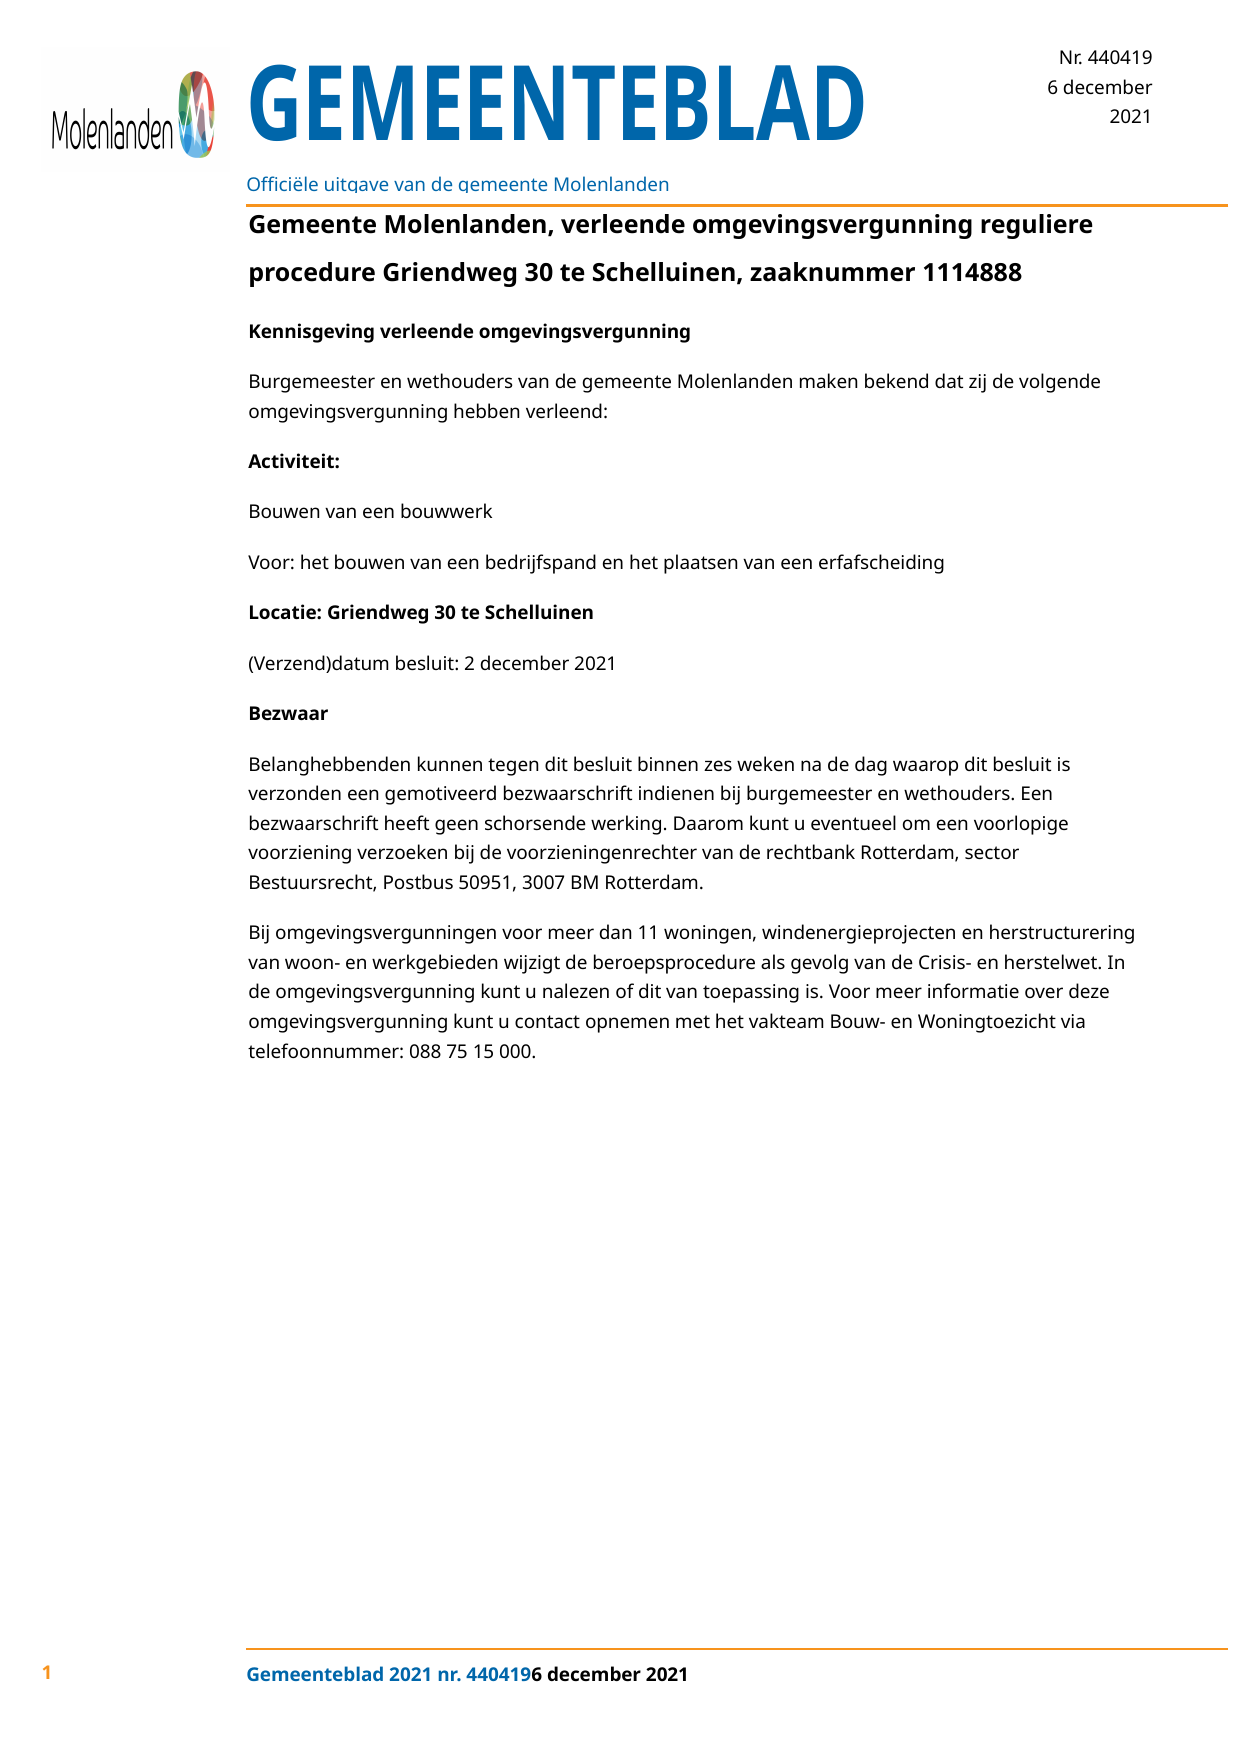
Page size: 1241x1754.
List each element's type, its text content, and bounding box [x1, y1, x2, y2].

text Bij omgevingsvergunningen voor meer dan 11 woningen, windenergieprojecten en herstructurering van woon- en werkgebieden wijzigt de beroepsprocedure als gevolg van de Crisis- en herstelwet. In de omgevingsvergunning kunt u nalezen of dit van toepassing is. Voor meer informatie over deze omgevingsvergunning kunt u contact opnemen met het vakteam Bouw- en Woningtoezicht via telefoonnummer: 088 75 15 000. [248, 919, 1152, 1064]
text Kennisgeving verleende omgevingsvergunning [248, 318, 1152, 344]
text Activiteit: [248, 448, 1152, 474]
text Locatie: Griendweg 30 te Schelluinen [248, 599, 1152, 625]
text Burgemeester en wethouders van de gemeente Molenlanden maken bekend dat zij de volgende omgevingsvergunning hebben verleend: [248, 368, 1152, 424]
text Bezwaar [248, 700, 1152, 726]
text Bouwen van een bouwwerk [248, 499, 1152, 524]
text Belanghebbenden kunnen tegen dit besluit binnen zes weken na de dag waarop dit besluit is verzonden een gemotiveerd bezwaarschrift indienen bij burgemeester en wethouders. Een bezwaarschrift heeft geen schorsende werking. Daarom kunt u eventueel om een voorlopige voorziening verzoeken bij de voorzieningenrechter van de rechtbank Rotterdam, sector Bestuursrecht, Postbus 50951, 3007 BM Rotterdam. [248, 751, 1152, 895]
text Voor: het bouwen van een bedrijfspand en het plaatsen van een erfafscheiding [248, 549, 1152, 575]
text Gemeente Molenlanden, verleende omgevingsvergunning reguliere procedure Griendweg 30 te Schelluinen, zaaknummer 1114888 [248, 207, 1152, 288]
picture [41, 47, 231, 172]
text (Verzend)datum besluit: 2 december 2021 [248, 650, 1152, 676]
